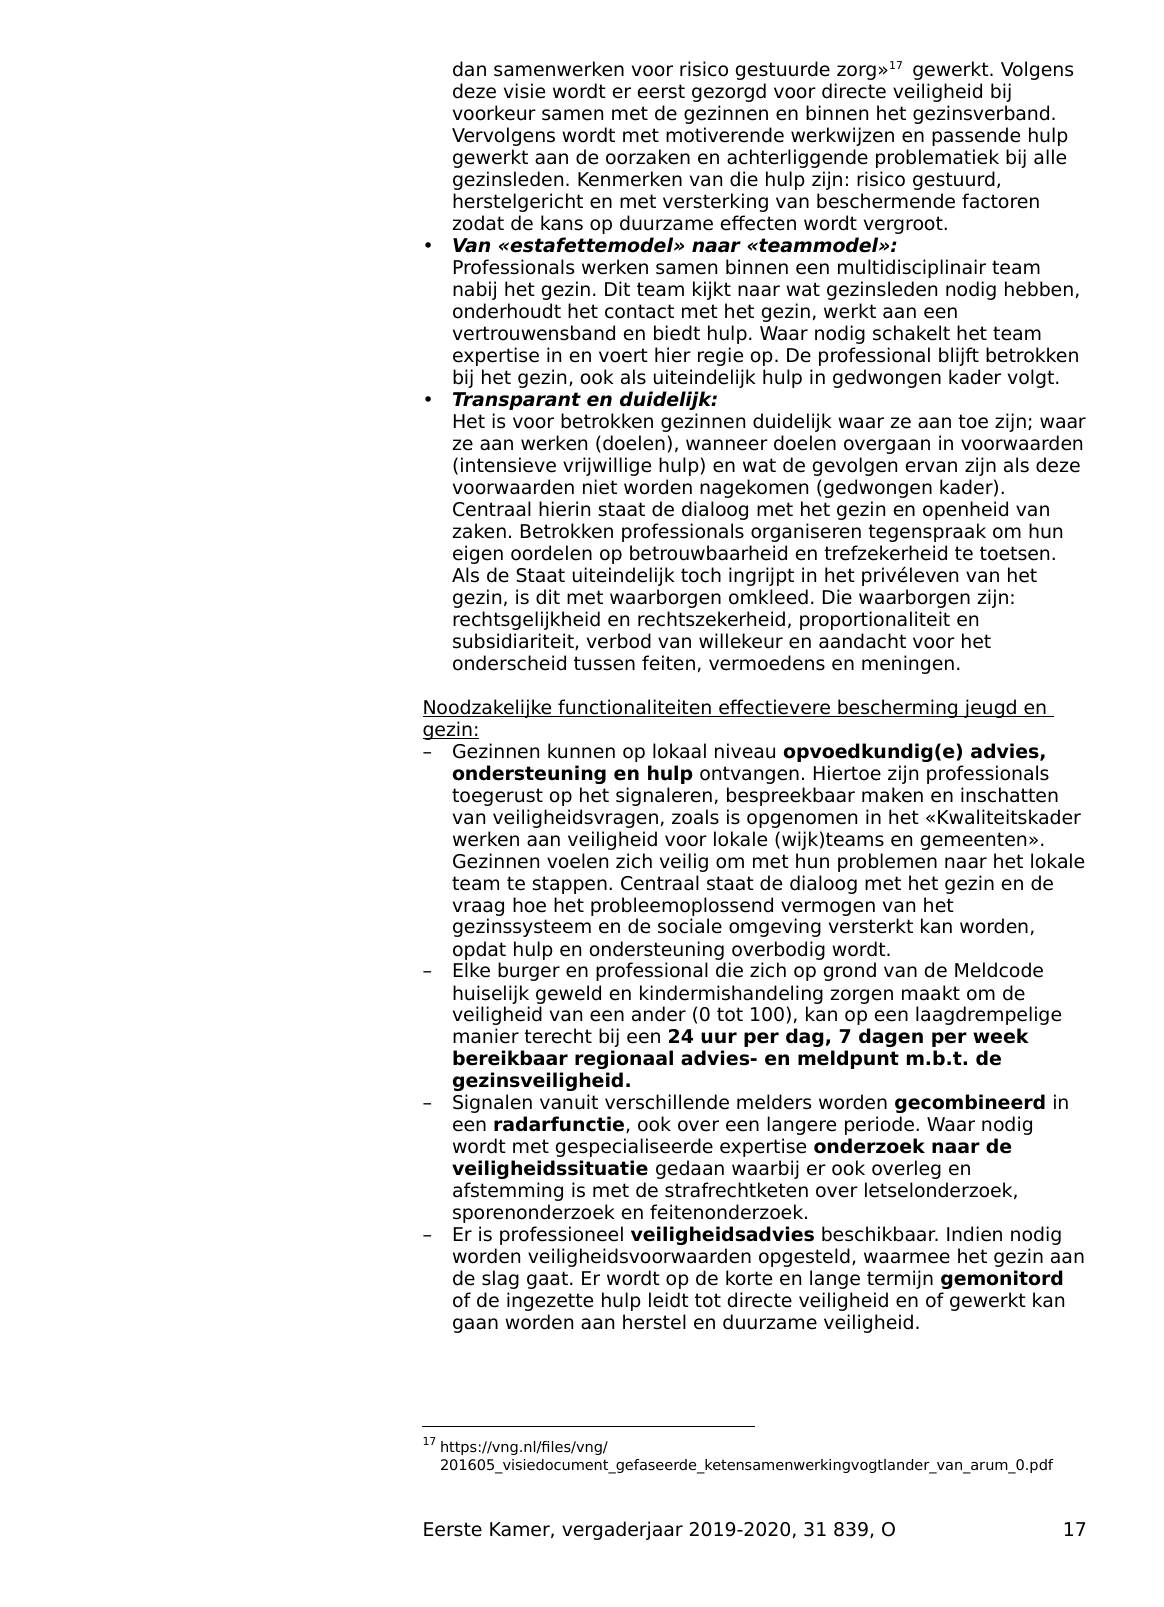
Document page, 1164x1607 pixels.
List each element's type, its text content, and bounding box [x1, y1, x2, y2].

text • Transparant en duidelijk: [422, 389, 1087, 411]
text – Gezinnen kunnen op lokaal niveau opvoedkundig(e) advies, ondersteuning en hulp ontvangen. Hiertoe zijn professionals toegerust op het signaleren, bespreekbaar maken en inschatten van veiligheidsvragen, zoals is opgenomen in het «Kwaliteitskader werken aan veiligheid voor lokale (wijk)teams en gemeenten». Gezinnen voelen zich veilig om met hun problemen naar het lokale team te stappen. Centraal staat de dialoog met het gezin en de vraag hoe het probleemoplossend vermogen van het gezinssysteem en de sociale omgeving versterkt kan worden, opdat hulp en ondersteuning overbodig wordt. [422, 741, 1087, 960]
text Noodzakelijke functionaliteiten effectievere bescherming jeugd en gezin: [422, 697, 1087, 741]
text Het is voor betrokken gezinnen duidelijk waar ze aan toe zijn; waar ze aan werken (doelen), wanneer doelen overgaan in voorwaarden (intensieve vrijwillige hulp) en wat de gevolgen ervan zijn als deze voorwaarden niet worden nagekomen (gedwongen kader). Centraal hierin staat de dialoog met het gezin en openheid van zaken. Betrokken professionals organiseren tegenspraak om hun eigen oordelen op betrouwbaarheid en trefzekerheid te toetsen. Als de Staat uiteindelijk toch ingrijpt in het privéleven van het gezin, is dit met waarborgen omkleed. Die waarborgen zijn: rechtsgelijkheid en rechtszekerheid, proportionaliteit en subsidiariteit, verbod van willekeur en aandacht voor het onderscheid tussen feiten, vermoedens en meningen. [452, 411, 1087, 674]
text https://vng.nl/files/vng/201605_visiedocument_gefaseerde_ketensamenwerkingvogtlander_van_arum_0.pdf [422, 1435, 1087, 1474]
text – Elke burger en professional die zich op grond van de Meldcode huiselijk geweld en kindermishandeling zorgen maakt om de veiligheid van een ander (0 tot 100), kan op een laagdrempelige manier terecht bij een 24 uur per dag, 7 dagen per week bereikbaar regionaal advies- en meldpunt m.b.t. de gezinsveiligheid. [422, 960, 1087, 1092]
text dan samenwerken voor risico gestuurde zorg» gewerkt. Volgens deze visie wordt er eerst gezorgd voor directe veiligheid bij voorkeur samen met de gezinnen en binnen het gezinsverband. Vervolgens wordt met motiverende werkwijzen en passende hulp gewerkt aan de oorzaken en achterliggende problematiek bij alle gezinsleden. Kenmerken van die hulp zijn: risico gestuurd, herstelgericht en met versterking van beschermende factoren zodat de kans op duurzame effecten wordt vergroot. [452, 59, 1087, 235]
text – Er is professioneel veiligheidsadvies beschikbaar. Indien nodig worden veiligheidsvoorwaarden opgesteld, waarmee het gezin aan de slag gaat. Er wordt op de korte en lange termijn gemonitord of de ingezette hulp leidt tot directe veiligheid en of gewerkt kan gaan worden aan herstel en duurzame veiligheid. [422, 1224, 1087, 1334]
text • Van «estafettemodel» naar «teammodel»: [422, 235, 1087, 257]
text – Signalen vanuit verschillende melders worden gecombineerd in een radarfunctie, ook over een langere periode. Waar nodig wordt met gespecialiseerde expertise onderzoek naar de veiligheidssituatie gedaan waarbij er ook overleg en afstemming is met de strafrechtketen over letselonderzoek, sporenonderzoek en feitenonderzoek. [422, 1092, 1087, 1224]
text Professionals werken samen binnen een multidisciplinair team nabij het gezin. Dit team kijkt naar wat gezinsleden nodig hebben, onderhoudt het contact met het gezin, werkt aan een vertrouwensband en biedt hulp. Waar nodig schakelt het team expertise in en voert hier regie op. De professional blijft betrokken bij het gezin, ook als uiteindelijk hulp in gedwongen kader volgt. [452, 257, 1087, 389]
